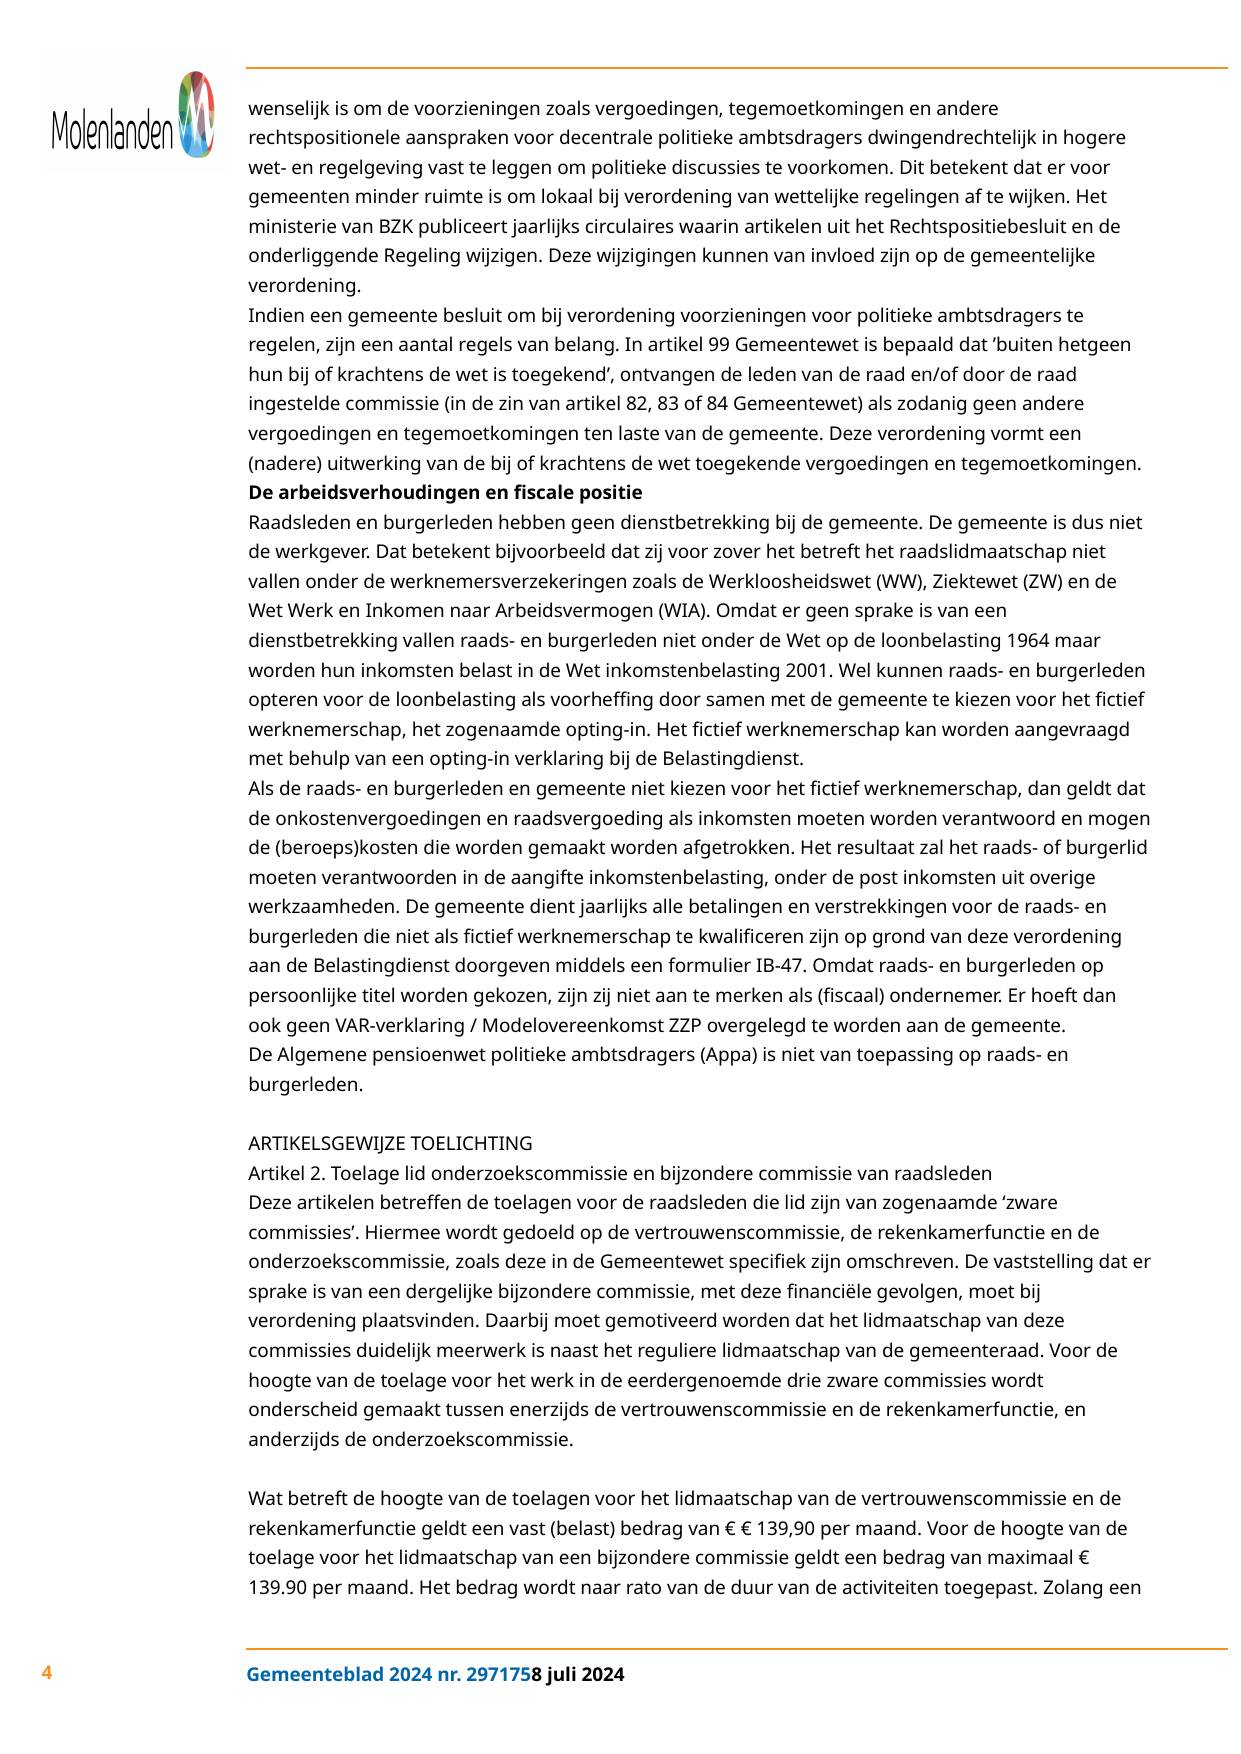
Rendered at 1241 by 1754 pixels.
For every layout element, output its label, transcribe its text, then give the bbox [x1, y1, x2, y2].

text Artikel 2. Toelage lid onderzoekscommissie en bijzondere commissie van raadsleden [248, 1160, 1152, 1186]
text wenselijk is om de voorzieningen zoals vergoedingen, tegemoetkomingen en andere rechtspositionele aanspraken voor decentrale politieke ambtsdragers dwingendrechtelijk in hogere wet- en regelgeving vast te leggen om politieke discussies te voorkomen. Dit betekent dat er voor gemeenten minder ruimte is om lokaal bij verordening van wettelijke regelingen af te wijken. Het ministerie van BZK publiceert jaarlijks circulaires waarin artikelen uit het Rechtspositiebesluit en de onderliggende Regeling wijzigen. Deze wijzigingen kunnen van invloed zijn op de gemeentelijke verordening. [248, 95, 1152, 298]
text De arbeidsverhoudingen en fiscale positie [248, 479, 1152, 505]
text Raadsleden en burgerleden hebben geen dienstbetrekking bij de gemeente. De gemeente is dus niet de werkgever. Dat betekent bijvoorbeeld dat zij voor zover het betreft het raadslidmaatschap niet vallen onder de werknemersverzekeringen zoals de Werkloosheidswet (WW), Ziektewet (ZW) en de Wet Werk en Inkomen naar Arbeidsvermogen (WIA). Omdat er geen sprake is van een dienstbetrekking vallen raads- en burgerleden niet onder de Wet op de loonbelasting 1964 maar worden hun inkomsten belast in de Wet inkomstenbelasting 2001. Wel kunnen raads- en burgerleden opteren voor de loonbelasting als voorheffing door samen met de gemeente te kiezen voor het fictief werknemerschap, het zogenaamde opting-in. Het fictief werknemerschap kan worden aangevraagd met behulp van een opting-in verklaring bij de Belastingdienst. [248, 509, 1152, 771]
text ARTIKELSGEWIJZE TOELICHTING [248, 1130, 1152, 1156]
text Deze artikelen betreffen de toelagen voor de raadsleden die lid zijn van zogenaamde ‘zware commissies’. Hiermee wordt gedoeld op de vertrouwenscommissie, de rekenkamerfunctie en de onderzoekscommissie, zoals deze in de Gemeentewet specifiek zijn omschreven. De vaststelling dat er sprake is van een dergelijke bijzondere commissie, met deze financiële gevolgen, moet bij verordening plaatsvinden. Daarbij moet gemotiveerd worden dat het lidmaatschap van deze commissies duidelijk meerwerk is naast het reguliere lidmaatschap van de gemeenteraad. Voor de hoogte van de toelage voor het werk in de eerdergenoemde drie zware commissies wordt onderscheid gemaakt tussen enerzijds de vertrouwenscommissie en de rekenkamerfunctie, en anderzijds de onderzoekscommissie. [248, 1189, 1152, 1452]
text De Algemene pensioenwet politieke ambtsdragers (Appa) is niet van toepassing op raads- en burgerleden. [248, 1041, 1152, 1097]
text Als de raads- en burgerleden en gemeente niet kiezen voor het fictief werknemerschap, dan geldt dat de onkostenvergoedingen en raadsvergoeding als inkomsten moeten worden verantwoord en mogen de (beroeps)kosten die worden gemaakt worden afgetrokken. Het resultaat zal het raads- of burgerlid moeten verantwoorden in de aangifte inkomstenbelasting, onder de post inkomsten uit overige werkzaamheden. De gemeente dient jaarlijks alle betalingen en verstrekkingen voor de raads- en burgerleden die niet als fictief werknemerschap te kwalificeren zijn op grond van deze verordening aan de Belastingdienst doorgeven middels een formulier IB-47. Omdat raads- en burgerleden op persoonlijke titel worden gekozen, zijn zij niet aan te merken als (fiscaal) ondernemer. Er hoeft dan ook geen VAR-verklaring / Modelovereenkomst ZZP overgelegd te worden aan de gemeente. [248, 775, 1152, 1038]
picture [41, 47, 231, 172]
text Indien een gemeente besluit om bij verordening voorzieningen voor politieke ambtsdragers te regelen, zijn een aantal regels van belang. In artikel 99 Gemeentewet is bepaald dat ’buiten hetgeen hun bij of krachtens de wet is toegekend’, ontvangen de leden van de raad en/of door de raad ingestelde commissie (in de zin van artikel 82, 83 of 84 Gemeentewet) als zodanig geen andere vergoedingen en tegemoetkomingen ten laste van de gemeente. Deze verordening vormt een (nadere) uitwerking van de bij of krachtens de wet toegekende vergoedingen en tegemoetkomingen. [248, 302, 1152, 476]
text Wat betreft de hoogte van de toelagen voor het lidmaatschap van de vertrouwenscommissie en de rekenkamerfunctie geldt een vast (belast) bedrag van € € 139,90 per maand. Voor de hoogte van de toelage voor het lidmaatschap van een bijzondere commissie geldt een bedrag van maximaal € 139.90 per maand. Het bedrag wordt naar rato van de duur van de activiteiten toegepast. Zolang een [248, 1485, 1152, 1600]
